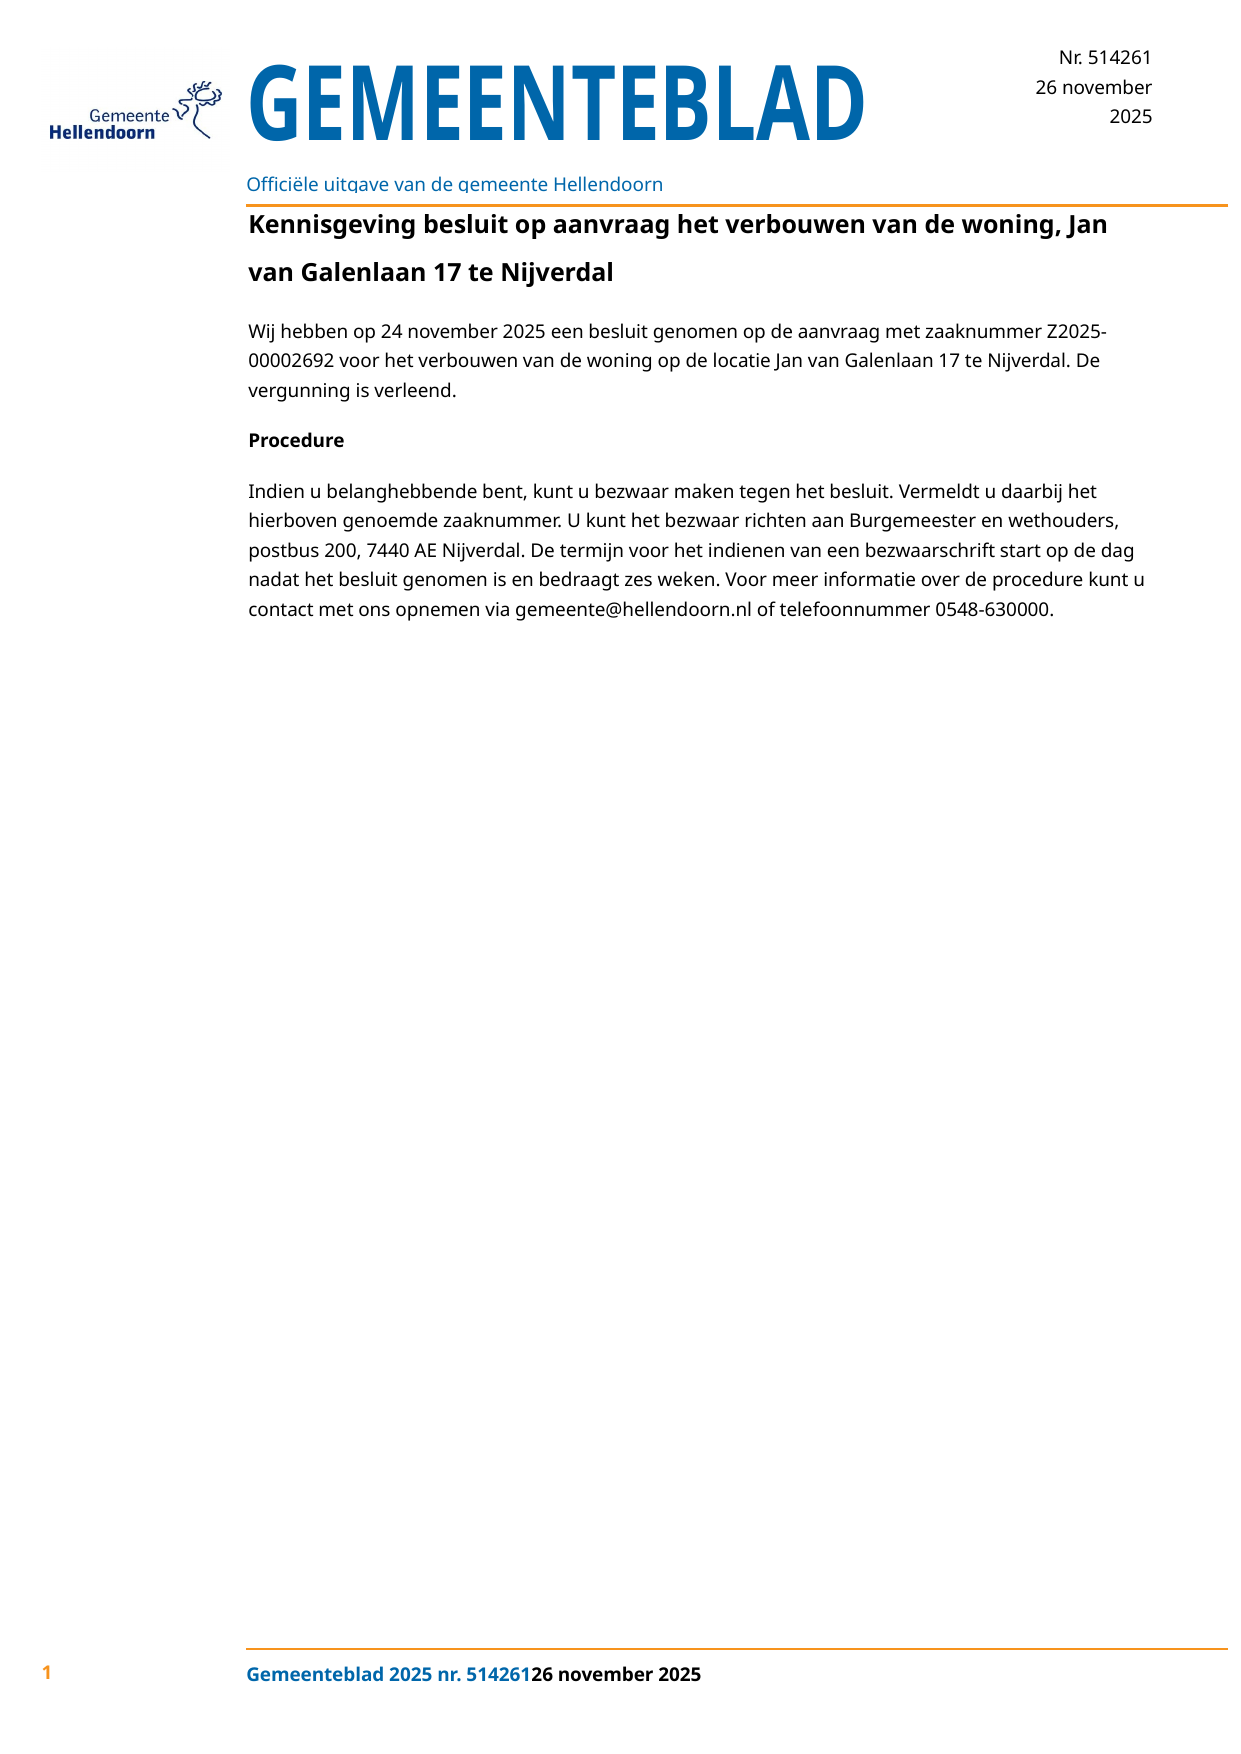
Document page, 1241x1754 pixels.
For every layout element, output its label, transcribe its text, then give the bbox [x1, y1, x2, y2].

text Wij hebben op 24 november 2025 een besluit genomen op de aanvraag met zaaknummer Z2025-00002692 voor het verbouwen van de woning op de locatie Jan van Galenlaan 17 te Nijverdal. De vergunning is verleend. [248, 318, 1152, 403]
text Kennisgeving besluit op aanvraag het verbouwen van de woning, Jan van Galenlaan 17 te Nijverdal [248, 207, 1152, 288]
text Procedure [248, 427, 1152, 453]
picture [41, 47, 231, 172]
text Indien u belanghebbende bent, kunt u bezwaar maken tegen het besluit. Vermeldt u daarbij het hierboven genoemde zaaknummer. U kunt het bezwaar richten aan Burgemeester en wethouders, postbus 200, 7440 AE Nijverdal. De termijn voor het indienen van een bezwaarschrift start op de dag nadat het besluit genomen is en bedraagt zes weken. Voor meer informatie over de procedure kunt u contact met ons opnemen via gemeente@hellendoorn.nl of telefoonnummer 0548-630000. [248, 478, 1152, 622]
